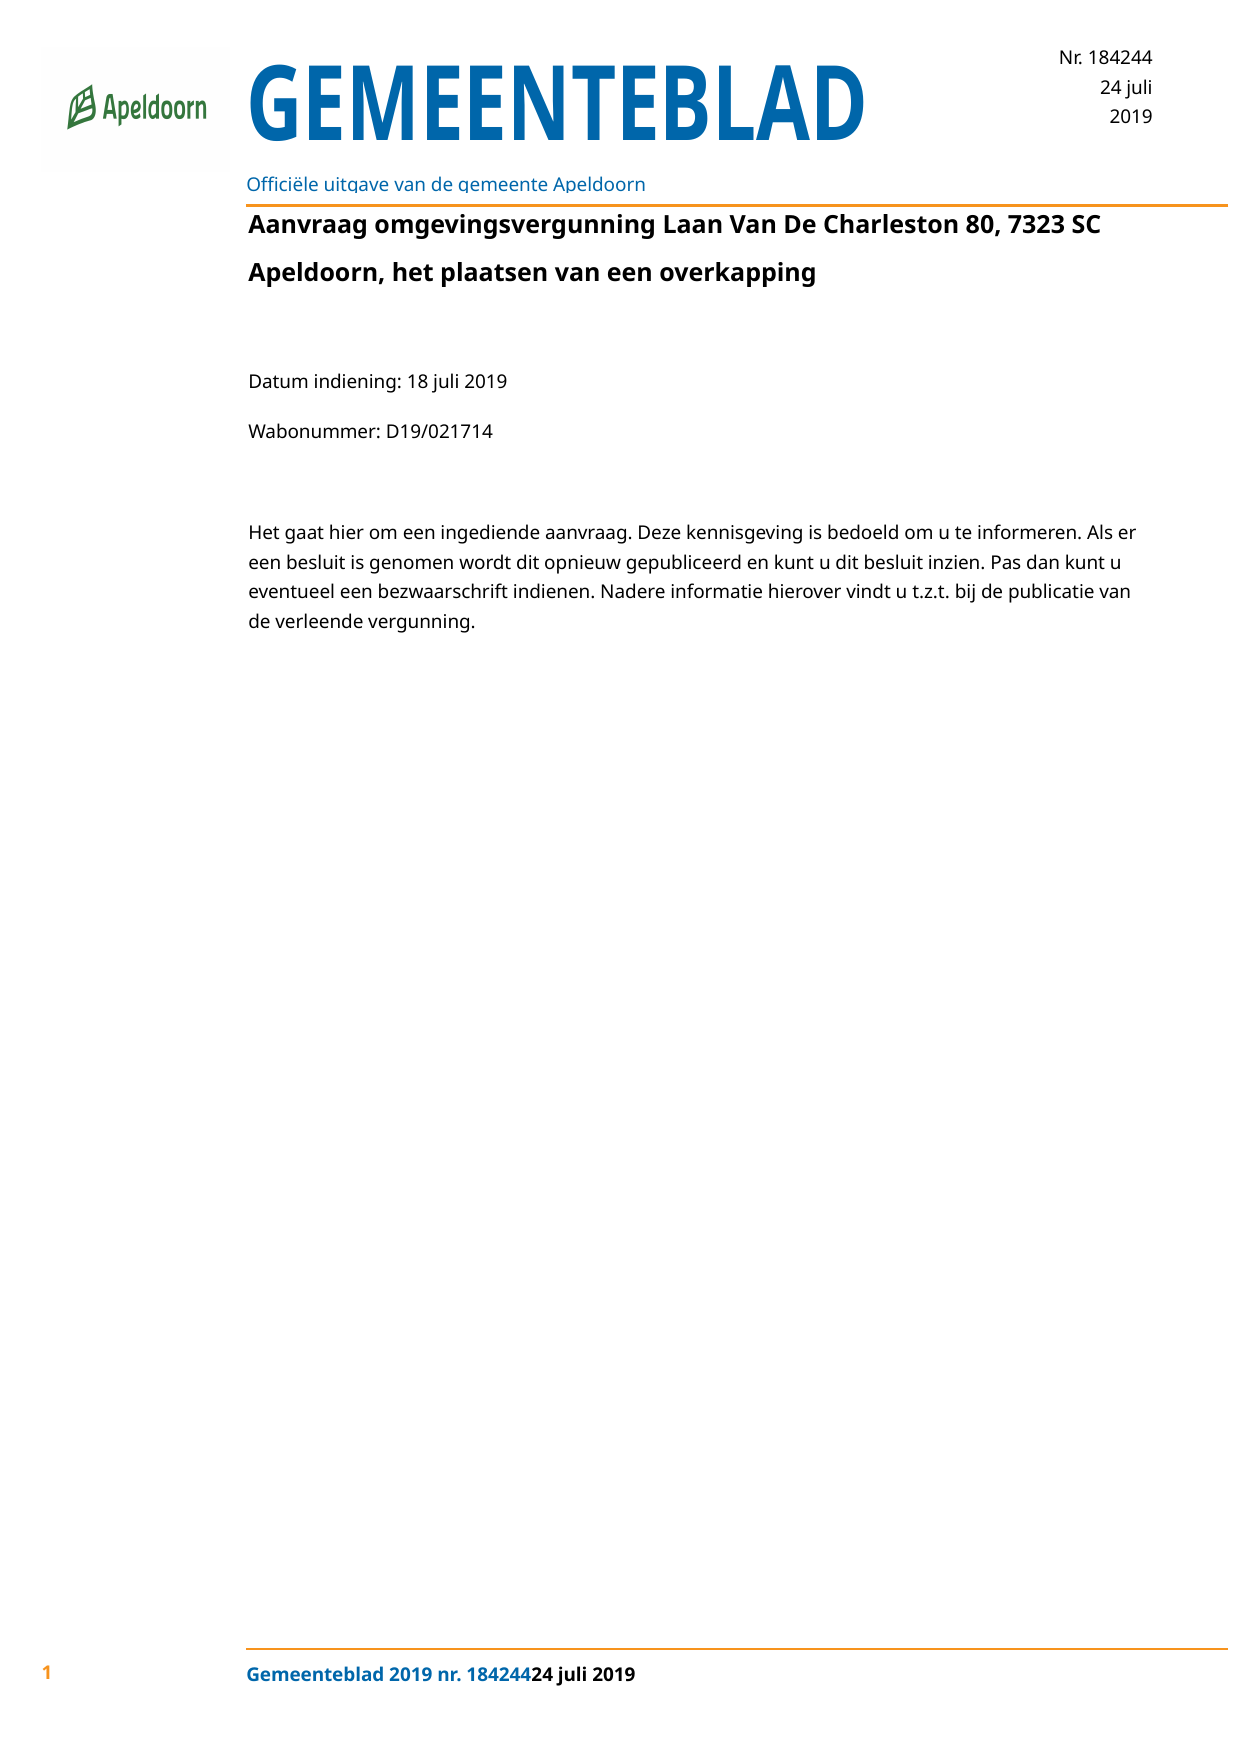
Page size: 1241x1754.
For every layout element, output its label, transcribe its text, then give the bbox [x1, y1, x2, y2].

text Datum indiening: 18 juli 2019 [248, 368, 1152, 394]
text Het gaat hier om een ingediende aanvraag. Deze kennisgeving is bedoeld om u te informeren. Als er een besluit is genomen wordt dit opnieuw gepubliceerd en kunt u dit besluit inzien. Pas dan kunt u eventueel een bezwaarschrift indienen. Nadere informatie hierover vindt u t.z.t. bij de publicatie van de verleende vergunning. [248, 519, 1152, 634]
text Aanvraag omgevingsvergunning Laan Van De Charleston 80, 7323 SC Apeldoorn, het plaatsen van een overkapping [248, 207, 1152, 288]
text Wabonummer: D19/021714 [248, 419, 1152, 444]
picture [41, 47, 231, 172]
